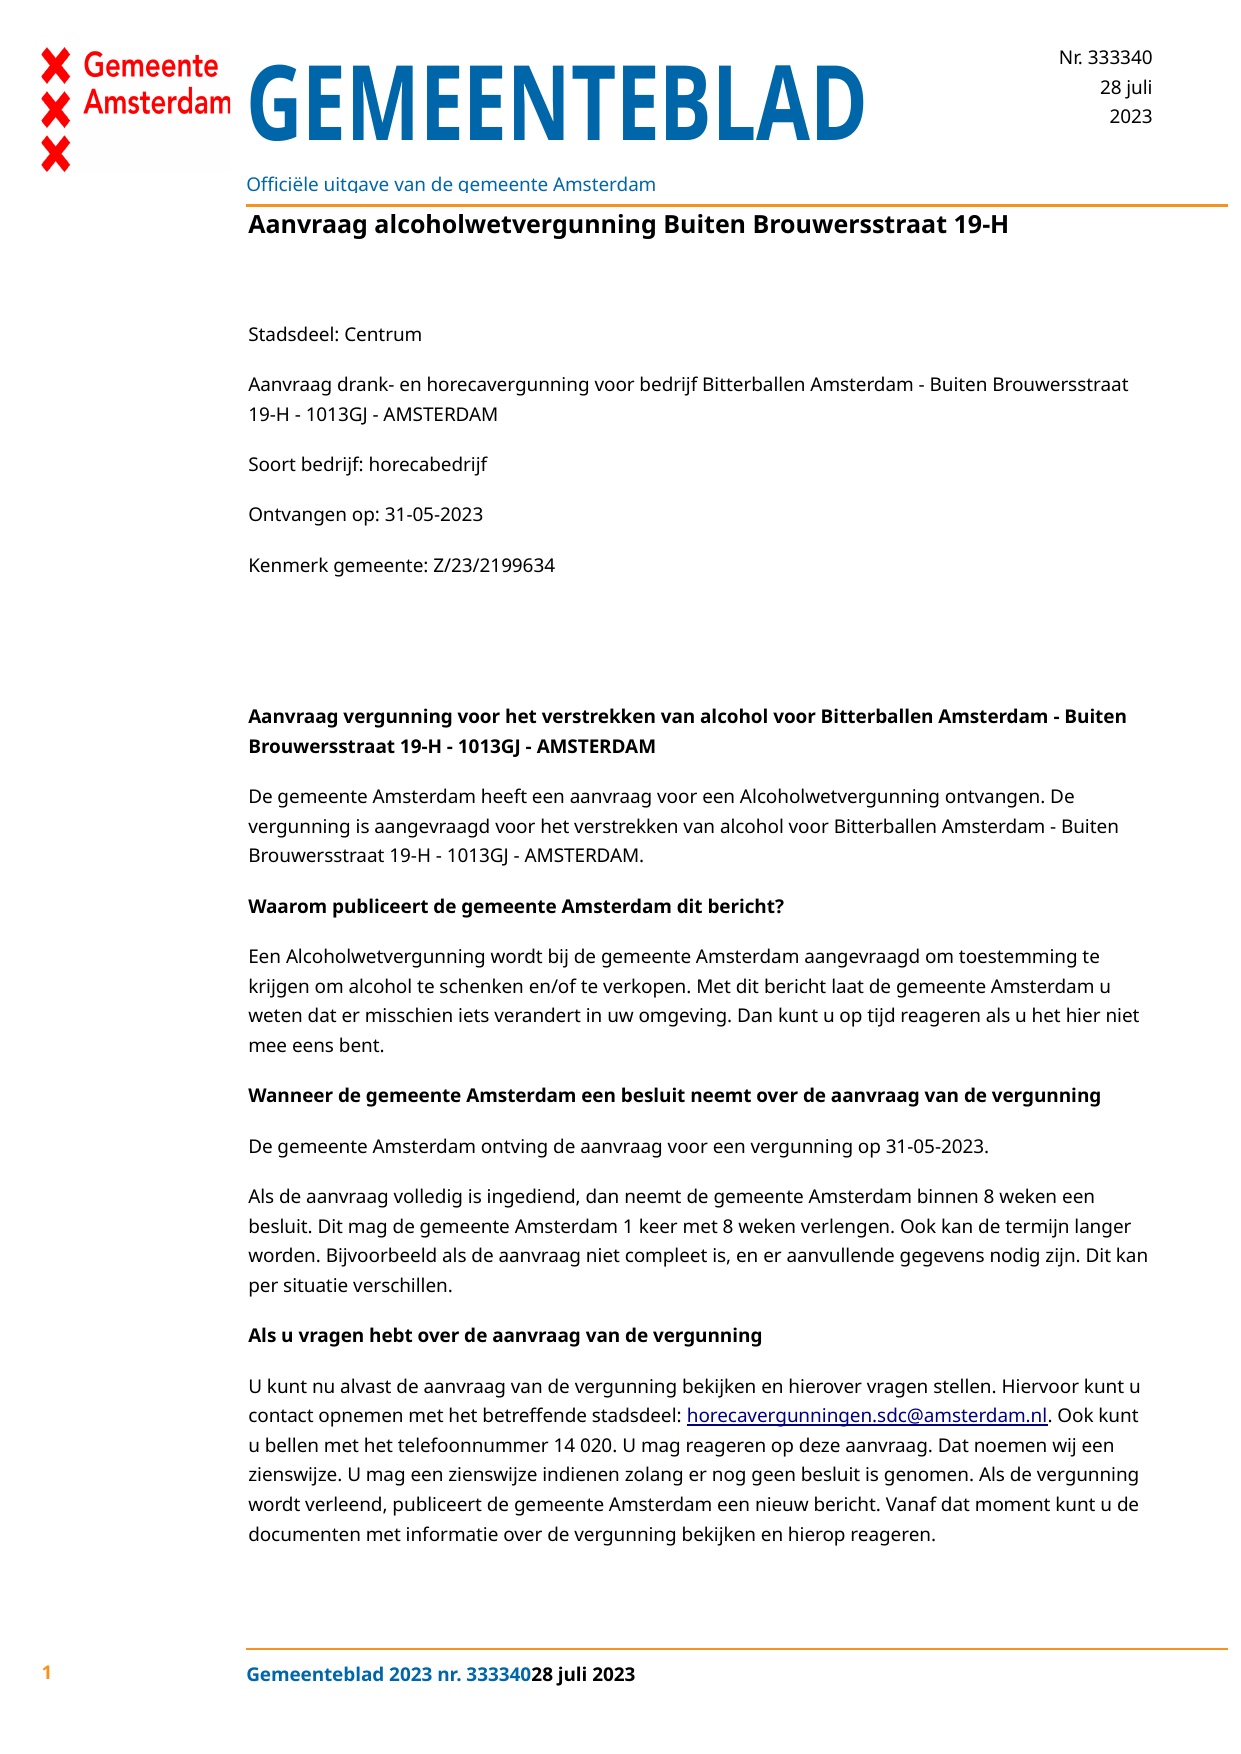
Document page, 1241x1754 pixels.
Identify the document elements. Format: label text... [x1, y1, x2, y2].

text Als de aanvraag volledig is ingediend, dan neemt de gemeente Amsterdam binnen 8 weken een besluit. Dit mag de gemeente Amsterdam 1 keer met 8 weken verlengen. Ook kan de termijn langer worden. Bijvoorbeeld als de aanvraag niet compleet is, en er aanvullende gegevens nodig zijn. Dit kan per situatie verschillen. [248, 1183, 1152, 1298]
text U kunt nu alvast de aanvraag van de vergunning bekijken en hierover vragen stellen. Hiervoor kunt u contact opnemen met het betreffende stadsdeel: horecavergunningen.sdc@amsterdam.nl. Ook kunt u bellen met het telefoonnummer 14 020. U mag reageren op deze aanvraag. Dat noemen wij een zienswijze. U mag een zienswijze indienen zolang er nog geen besluit is genomen. Als de vergunning wordt verleend, publiceert de gemeente Amsterdam een nieuw bericht. Vanaf dat moment kunt u de documenten met informatie over de vergunning bekijken en hierop reageren. [248, 1373, 1152, 1546]
text De gemeente Amsterdam ontving de aanvraag voor een vergunning op 31-05-2023. [248, 1133, 1152, 1158]
picture [41, 47, 231, 172]
text Soort bedrijf: horecabedrijf [248, 451, 1152, 477]
text Stadsdeel: Centrum [248, 321, 1152, 346]
text Aanvraag drank- en horecavergunning voor bedrijf Bitterballen Amsterdam - Buiten Brouwersstraat 19-H - 1013GJ - AMSTERDAM [248, 371, 1152, 426]
text De gemeente Amsterdam heeft een aanvraag voor een Alcoholwetvergunning ontvangen. De vergunning is aangevraagd voor het verstrekken van alcohol voor Bitterballen Amsterdam - Buiten Brouwersstraat 19-H - 1013GJ - AMSTERDAM. [248, 783, 1152, 868]
text Aanvraag alcoholwetvergunning Buiten Brouwersstraat 19-H [248, 207, 1152, 241]
text Als u vragen hebt over de aanvraag van de vergunning [248, 1322, 1152, 1348]
text Aanvraag vergunning voor het verstrekken van alcohol voor Bitterballen Amsterdam - Buiten Brouwersstraat 19-H - 1013GJ - AMSTERDAM [248, 703, 1152, 758]
text Kenmerk gemeente: Z/23/2199634 [248, 552, 1152, 578]
text Waarom publiceert de gemeente Amsterdam dit bericht? [248, 893, 1152, 918]
text Wanneer de gemeente Amsterdam een besluit neemt over de aanvraag van de vergunning [248, 1082, 1152, 1108]
text Ontvangen op: 31-05-2023 [248, 502, 1152, 527]
text Een Alcoholwetvergunning wordt bij de gemeente Amsterdam aangevraagd om toestemming te krijgen om alcohol te schenken en/of te verkopen. Met dit bericht laat de gemeente Amsterdam u weten dat er misschien iets verandert in uw omgeving. Dan kunt u op tijd reageren als u het hier niet mee eens bent. [248, 943, 1152, 1058]
